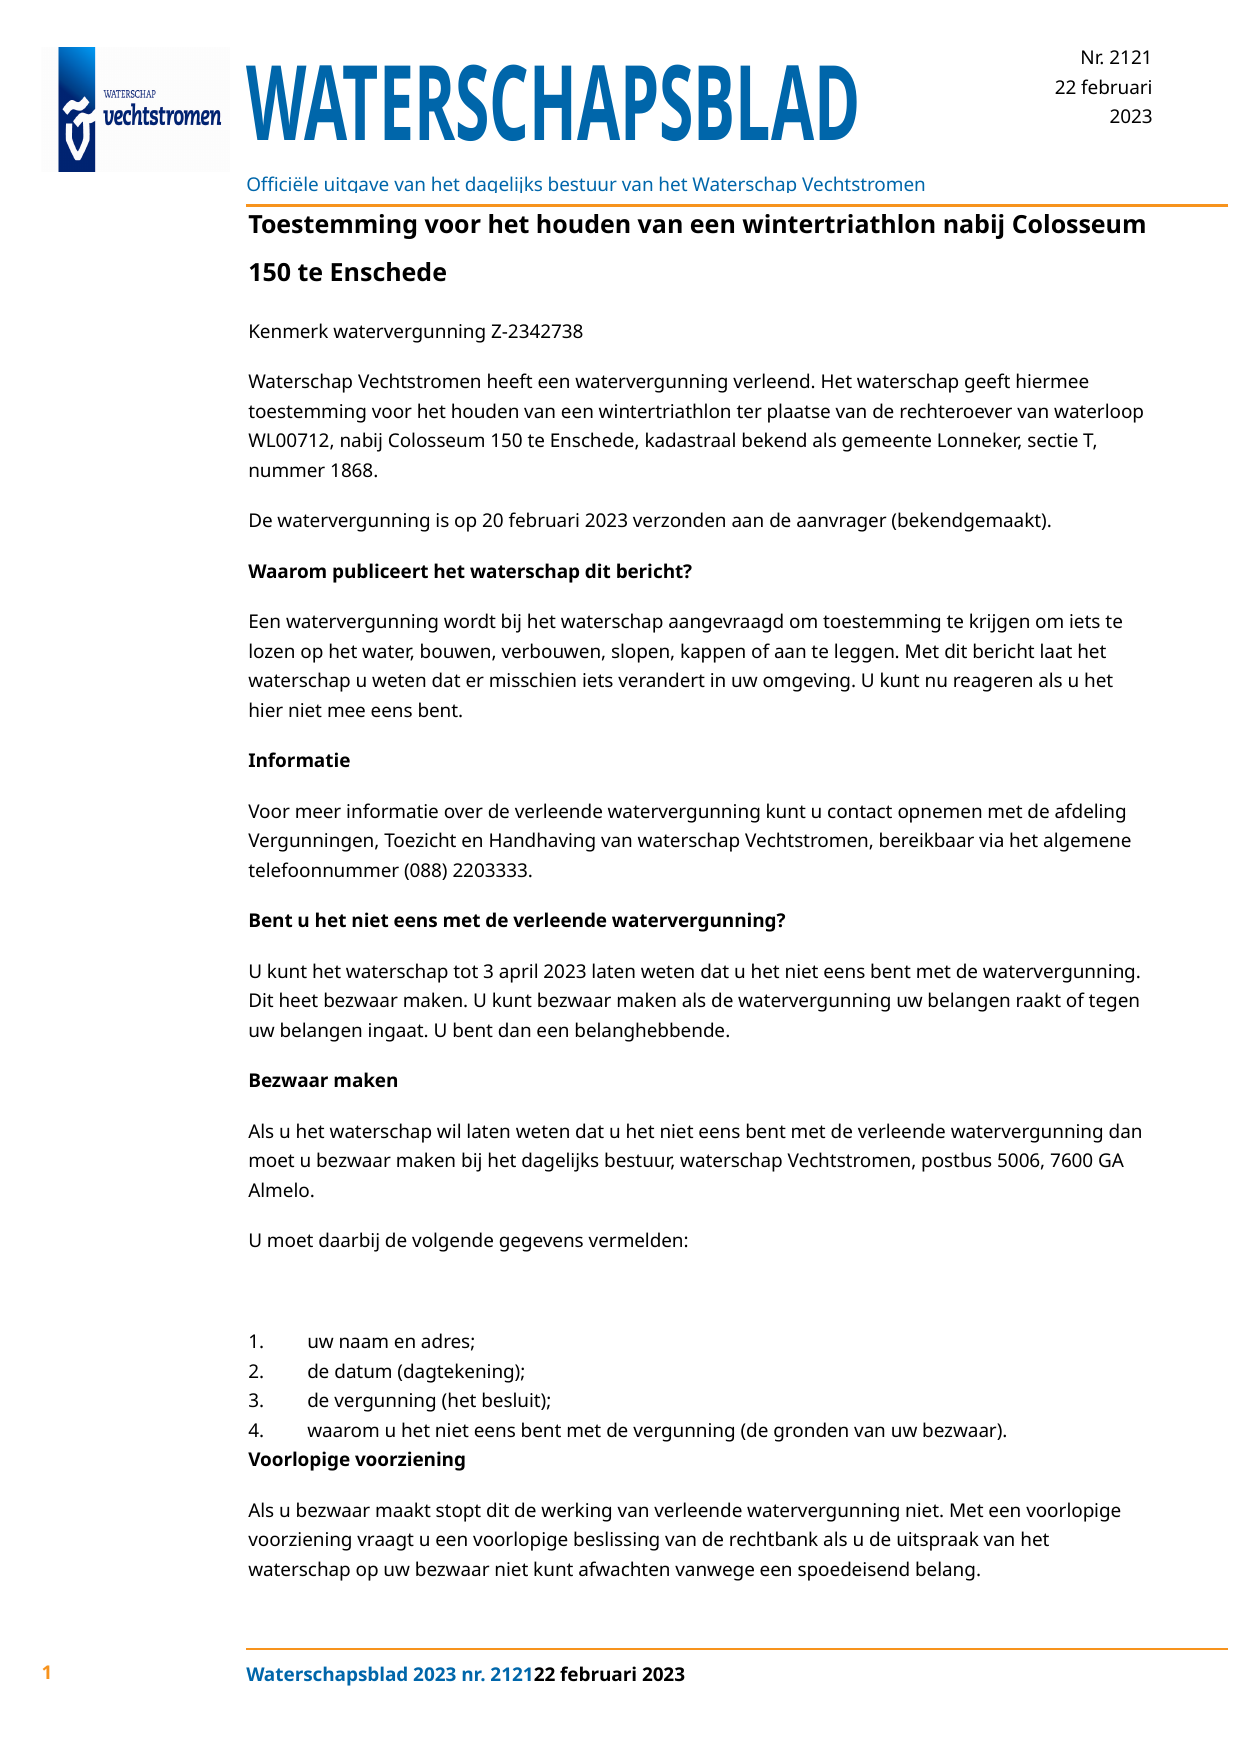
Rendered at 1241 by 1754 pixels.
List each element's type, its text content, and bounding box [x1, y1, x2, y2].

text Als u het waterschap wil laten weten dat u het niet eens bent met de verleende watervergunning dan moet u bezwaar maken bij het dagelijks bestuur, waterschap Vechtstromen, postbus 5006, 7600 GA Almelo. [248, 1118, 1152, 1203]
list uw naam en adres; [248, 1328, 1152, 1354]
text Bent u het niet eens met de verleende watervergunning? [248, 907, 1152, 933]
list de datum (dagtekening); [248, 1358, 1152, 1384]
text Als u bezwaar maakt stopt dit de werking van verleende watervergunning niet. Met een voorlopige voorziening vraagt u een voorlopige beslissing van de rechtbank als u de uitspraak van het waterschap op uw bezwaar niet kunt afwachten vanwege een spoedeisend belang. [248, 1497, 1152, 1582]
list de vergunning (het besluit); [248, 1387, 1152, 1413]
text Informatie [248, 747, 1152, 773]
text U moet daarbij de volgende gegevens vermelden: [248, 1227, 1152, 1253]
text Bezwaar maken [248, 1067, 1152, 1093]
text Een watervergunning wordt bij het waterschap aangevraagd om toestemming te krijgen om iets te lozen op het water, bouwen, verbouwen, slopen, kappen of aan te leggen. Met dit bericht laat het waterschap u weten dat er misschien iets verandert in uw omgeving. U kunt nu reageren als u het hier niet mee eens bent. [248, 608, 1152, 723]
text Voor meer informatie over de verleende watervergunning kunt u contact opnemen met de afdeling Vergunningen, Toezicht en Handhaving van waterschap Vechtstromen, bereikbaar via het algemene telefoonnummer (088) 2203333. [248, 798, 1152, 883]
text U kunt het waterschap tot 3 april 2023 laten weten dat u het niet eens bent met de watervergunning. Dit heet bezwaar maken. U kunt bezwaar maken als de watervergunning uw belangen raakt of tegen uw belangen ingaat. U bent dan een belanghebbende. [248, 958, 1152, 1043]
text Waterschap Vechtstromen heeft een watervergunning verleend. Het waterschap geeft hiermee toestemming voor het houden van een wintertriathlon ter plaatse van de rechteroever van waterloop WL00712, nabij Colosseum 150 te Enschede, kadastraal bekend als gemeente Lonneker, sectie T, nummer 1868. [248, 368, 1152, 483]
text Voorlopige voorziening [248, 1447, 1152, 1472]
picture [41, 47, 231, 172]
text Toestemming voor het houden van een wintertriathlon nabij Colosseum 150 te Enschede [248, 207, 1152, 288]
list waarom u het niet eens bent met de vergunning (de gronden van uw bezwaar). [248, 1417, 1152, 1443]
text Kenmerk watervergunning Z-2342738 [248, 318, 1152, 344]
text De watervergunning is op 20 februari 2023 verzonden aan de aanvrager (bekendgemaakt). [248, 507, 1152, 533]
text Waarom publiceert het waterschap dit bericht? [248, 558, 1152, 584]
